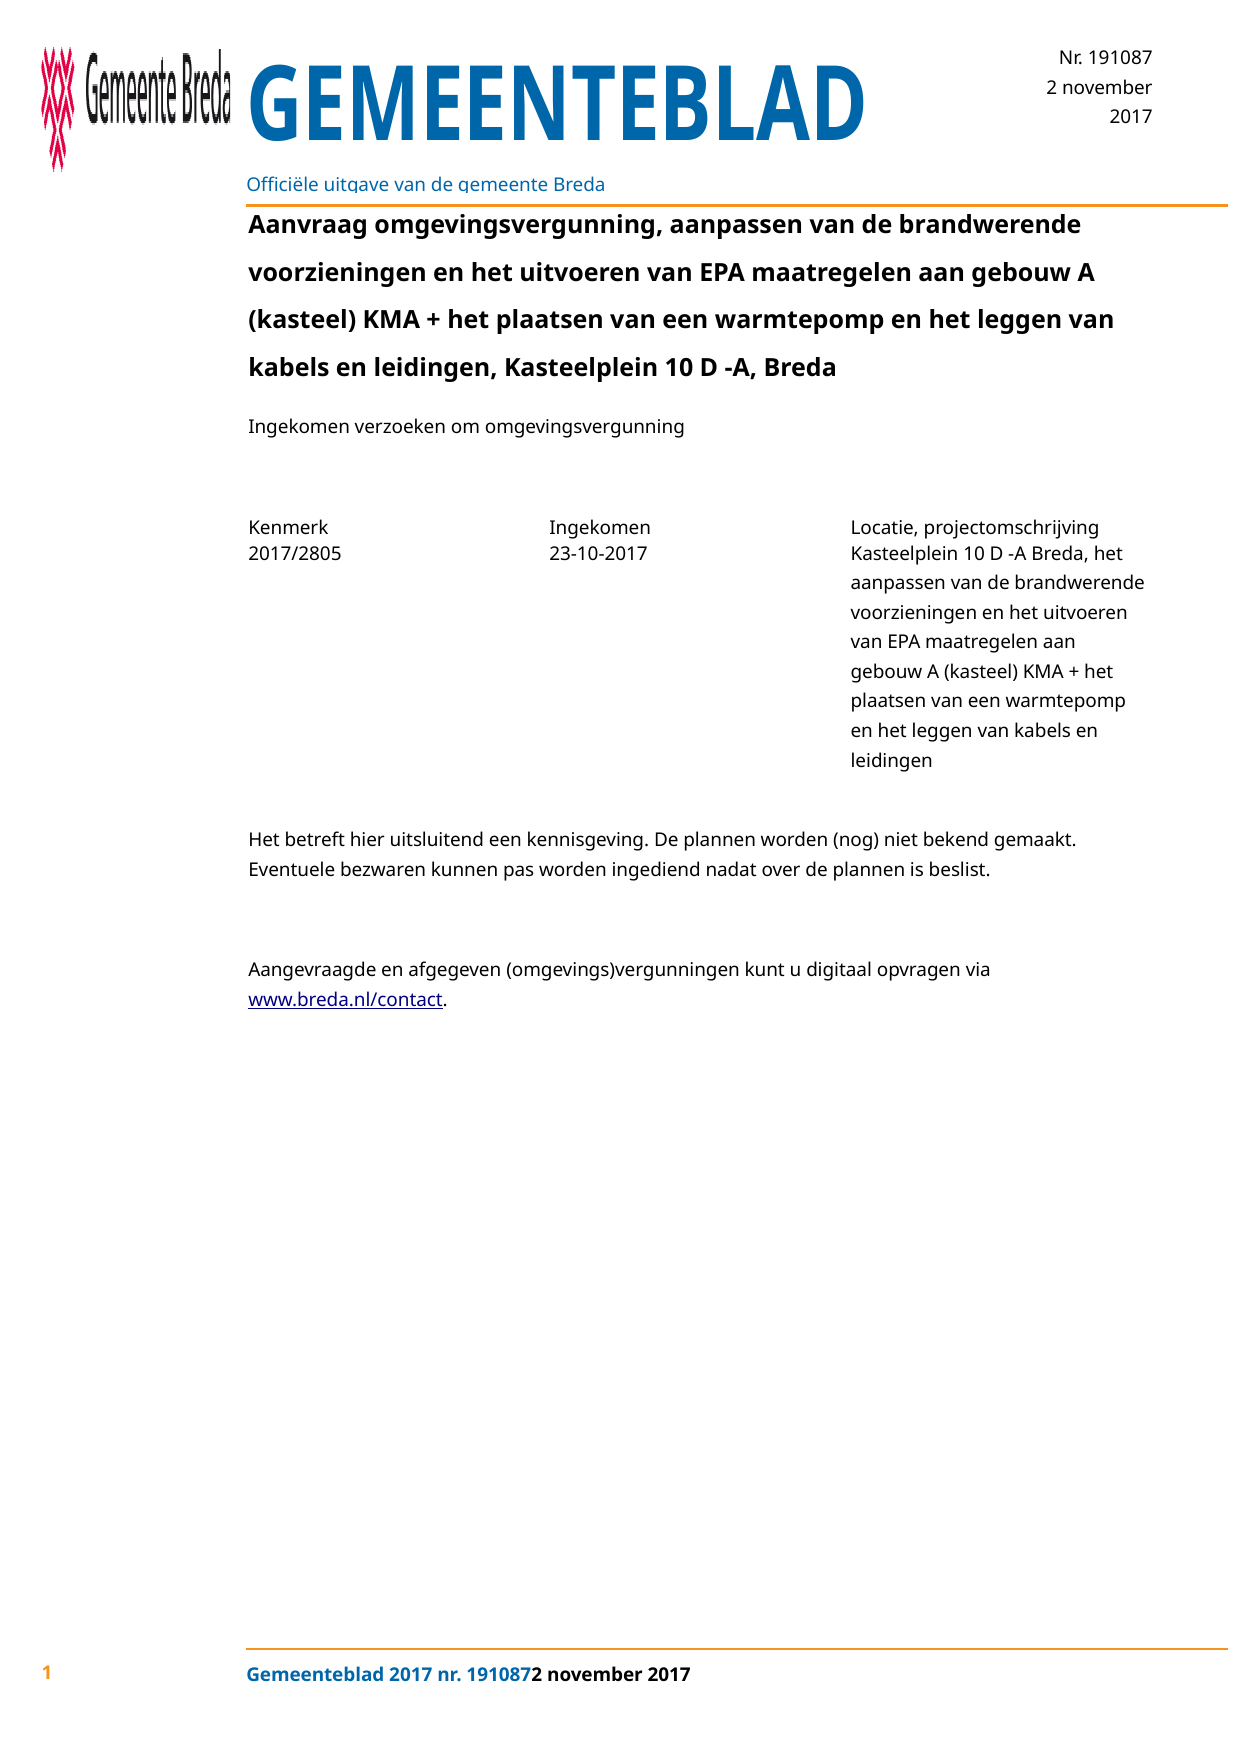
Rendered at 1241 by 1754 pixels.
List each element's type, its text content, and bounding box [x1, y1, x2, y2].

text Het betreft hier uitsluitend een kennisgeving. De plannen worden (nog) niet bekend gemaakt. Eventuele bezwaren kunnen pas worden ingediend nadat over de plannen is beslist. [248, 826, 1152, 882]
table_header Kenmerk [248, 514, 549, 540]
table_header Ingekomen [549, 514, 850, 540]
text Aanvraag omgevingsvergunning, aanpassen van de brandwerende voorzieningen en het uitvoeren van EPA maatregelen aan gebouw A (kasteel) KMA + het plaatsen van een warmtepomp en het leggen van kabels en leidingen, Kasteelplein 10 D -A, Breda [248, 207, 1152, 384]
text Ingekomen verzoeken om omgevingsvergunning [248, 413, 1152, 439]
table_cell Kasteelplein 10 D -A Breda, het aanpassen van de brandwerende voorzieningen en het uitvoeren van EPA maatregelen aan gebouw A (kasteel) KMA + het plaatsen van een warmtepomp en het leggen van kabels en leidingen [850, 540, 1152, 773]
table_header Locatie, projectomschrijving [850, 514, 1152, 540]
table_cell 23-10-2017 [549, 540, 850, 773]
picture [41, 47, 231, 172]
table_cell 2017/2805 [248, 540, 549, 773]
text Aangevraagde en afgegeven (omgevings)vergunningen kunt u digitaal opvragen via www.breda.nl/contact. [248, 957, 1152, 1012]
